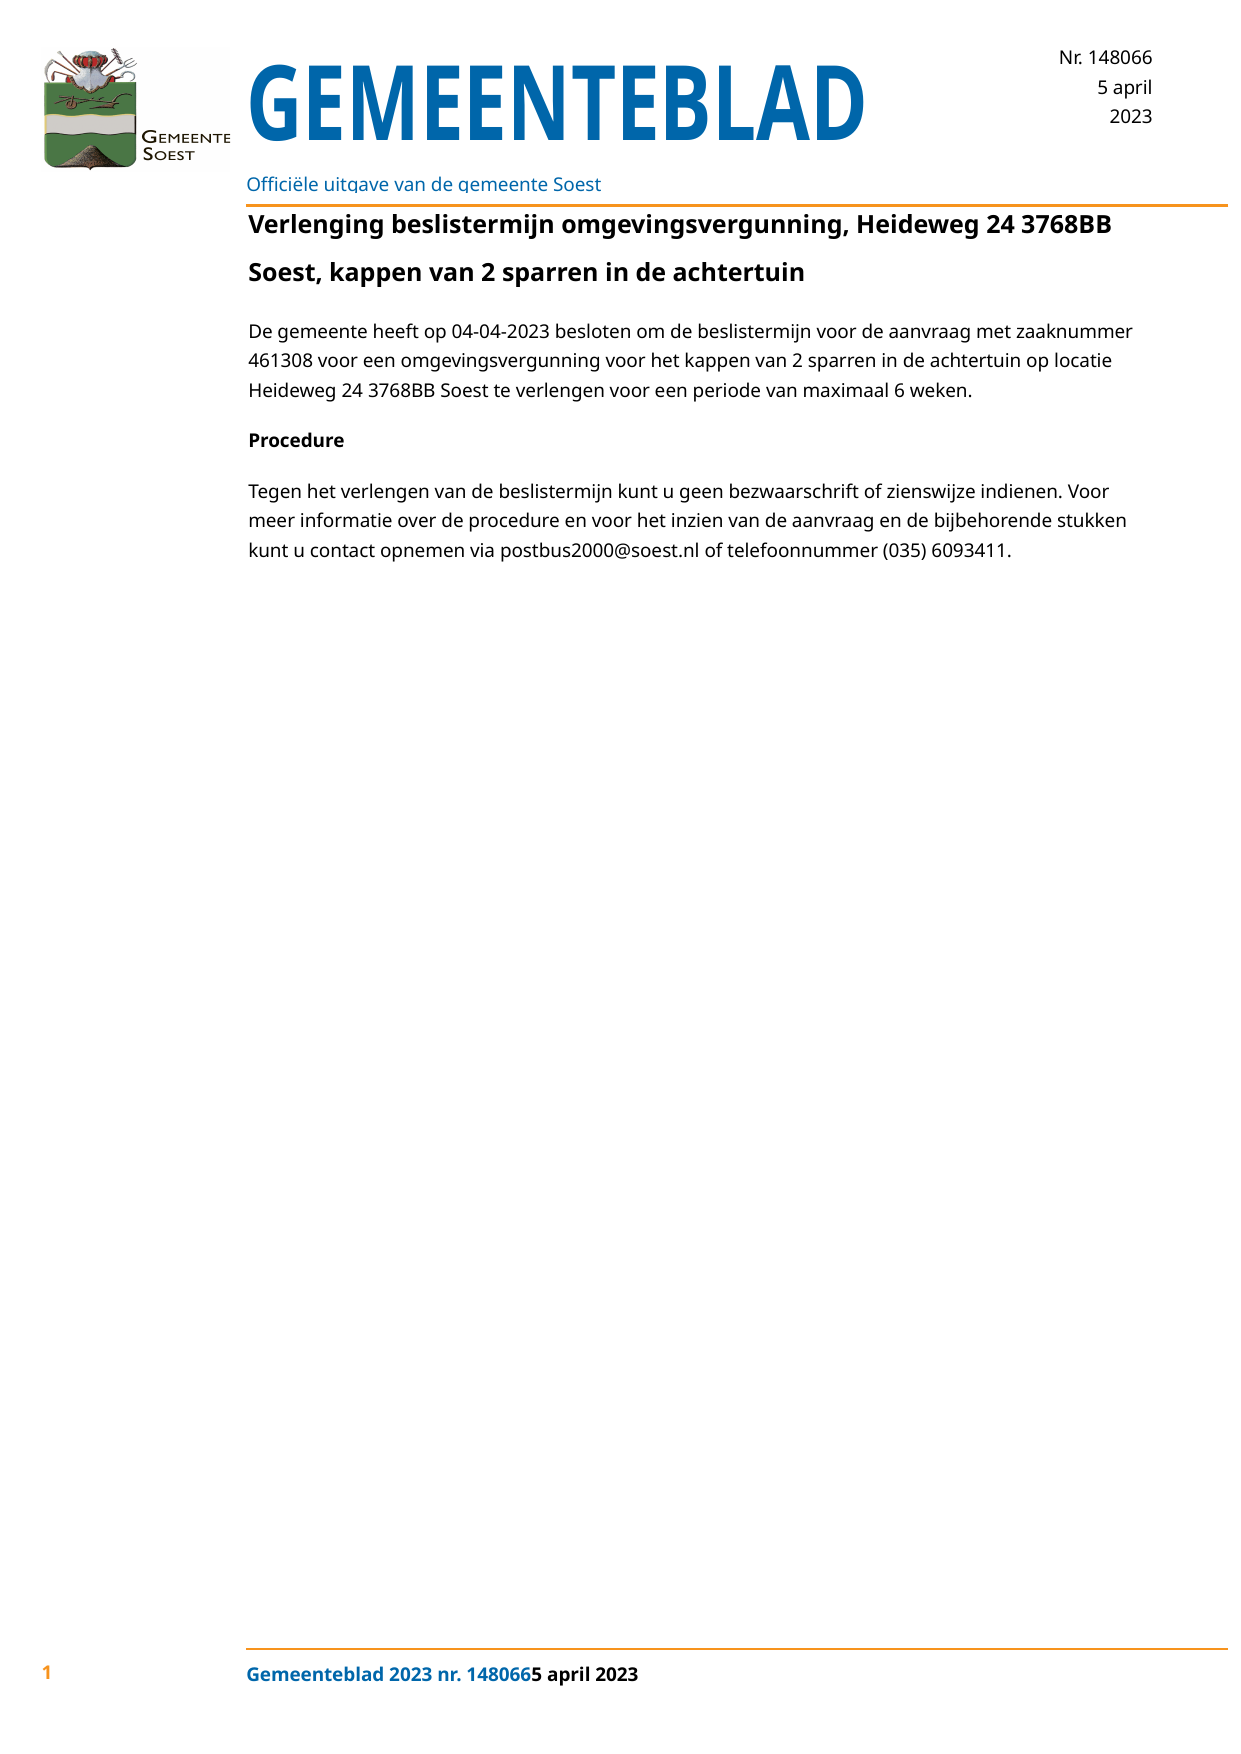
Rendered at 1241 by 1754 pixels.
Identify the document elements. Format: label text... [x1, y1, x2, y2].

text Tegen het verlengen van de beslistermijn kunt u geen bezwaarschrift of zienswijze indienen. Voor meer informatie over de procedure en voor het inzien van de aanvraag en de bijbehorende stukken kunt u contact opnemen via postbus2000@soest.nl of telefoonnummer (035) 6093411. [248, 478, 1152, 563]
picture [41, 47, 231, 172]
text De gemeente heeft op 04-04-2023 besloten om de beslistermijn voor de aanvraag met zaaknummer 461308 voor een omgevingsvergunning voor het kappen van 2 sparren in de achtertuin op locatie Heideweg 24 3768BB Soest te verlengen voor een periode van maximaal 6 weken. [248, 318, 1152, 403]
text Procedure [248, 427, 1152, 453]
text Verlenging beslistermijn omgevingsvergunning, Heideweg 24 3768BB Soest, kappen van 2 sparren in de achtertuin [248, 207, 1152, 288]
